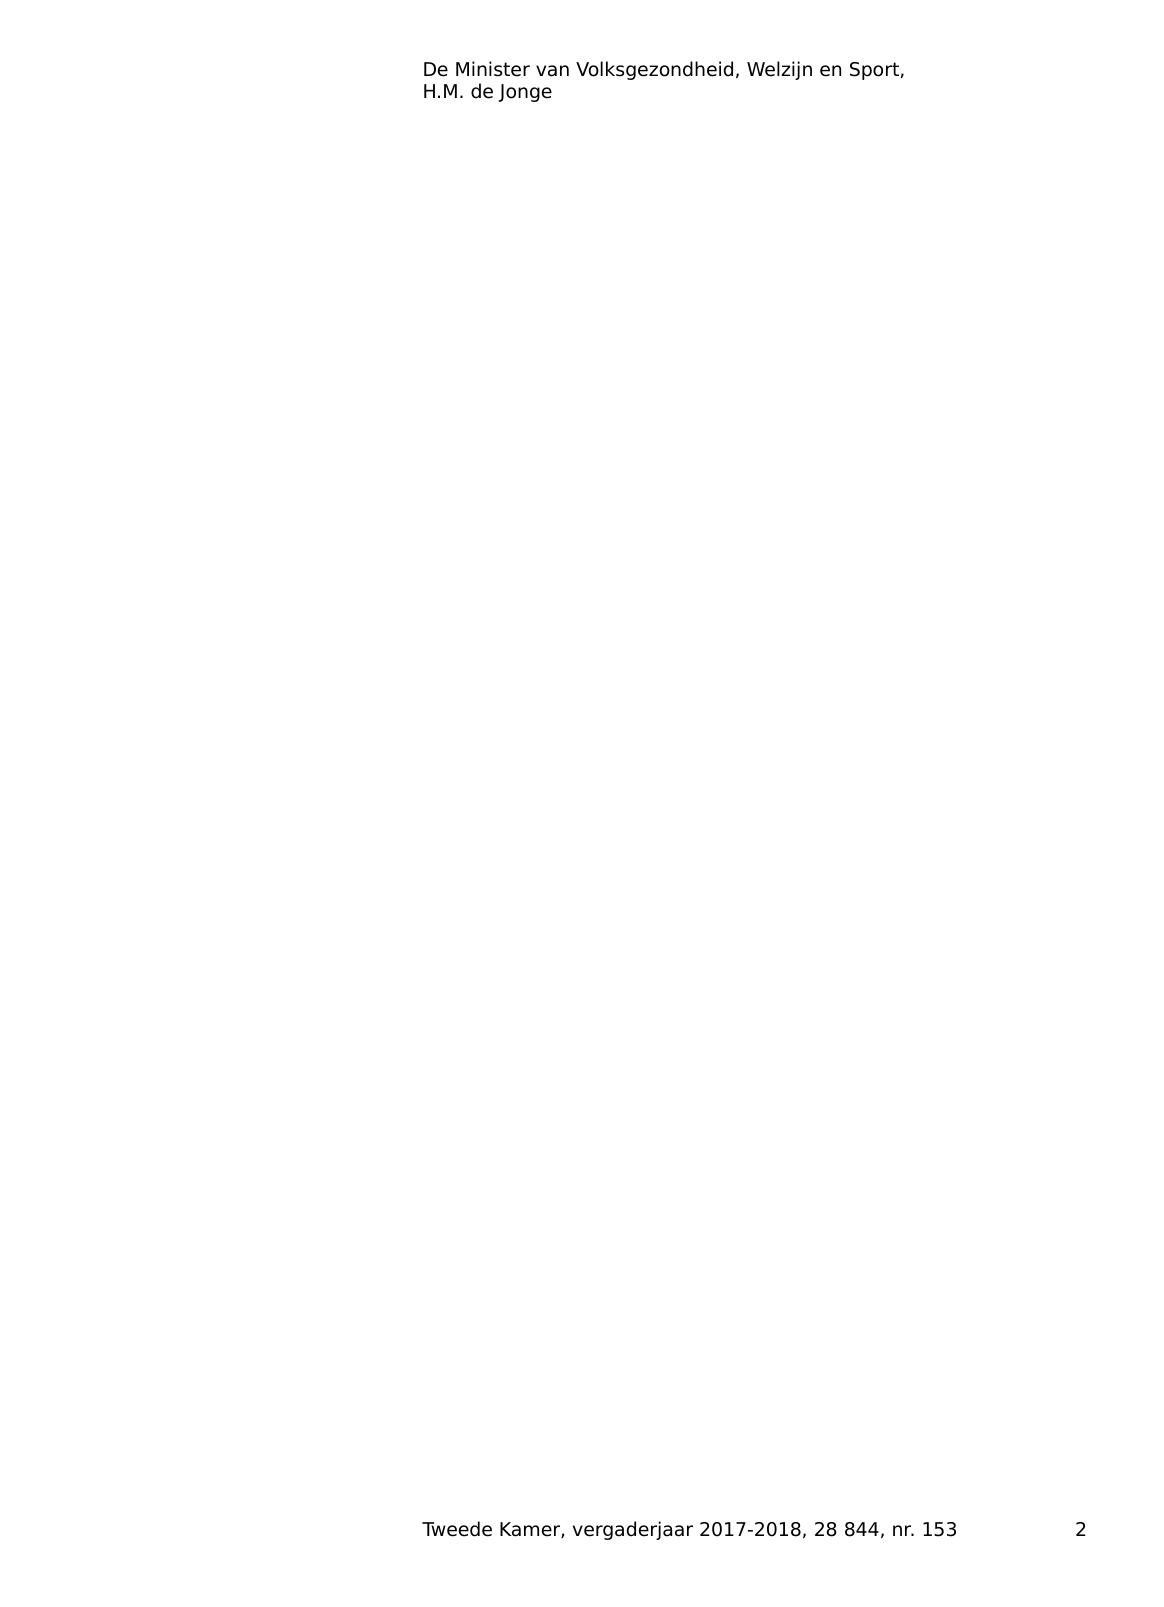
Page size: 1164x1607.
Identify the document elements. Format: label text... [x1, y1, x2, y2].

text De Minister van Volksgezondheid, Welzijn en Sport, H.M. de Jonge [422, 59, 1087, 103]
